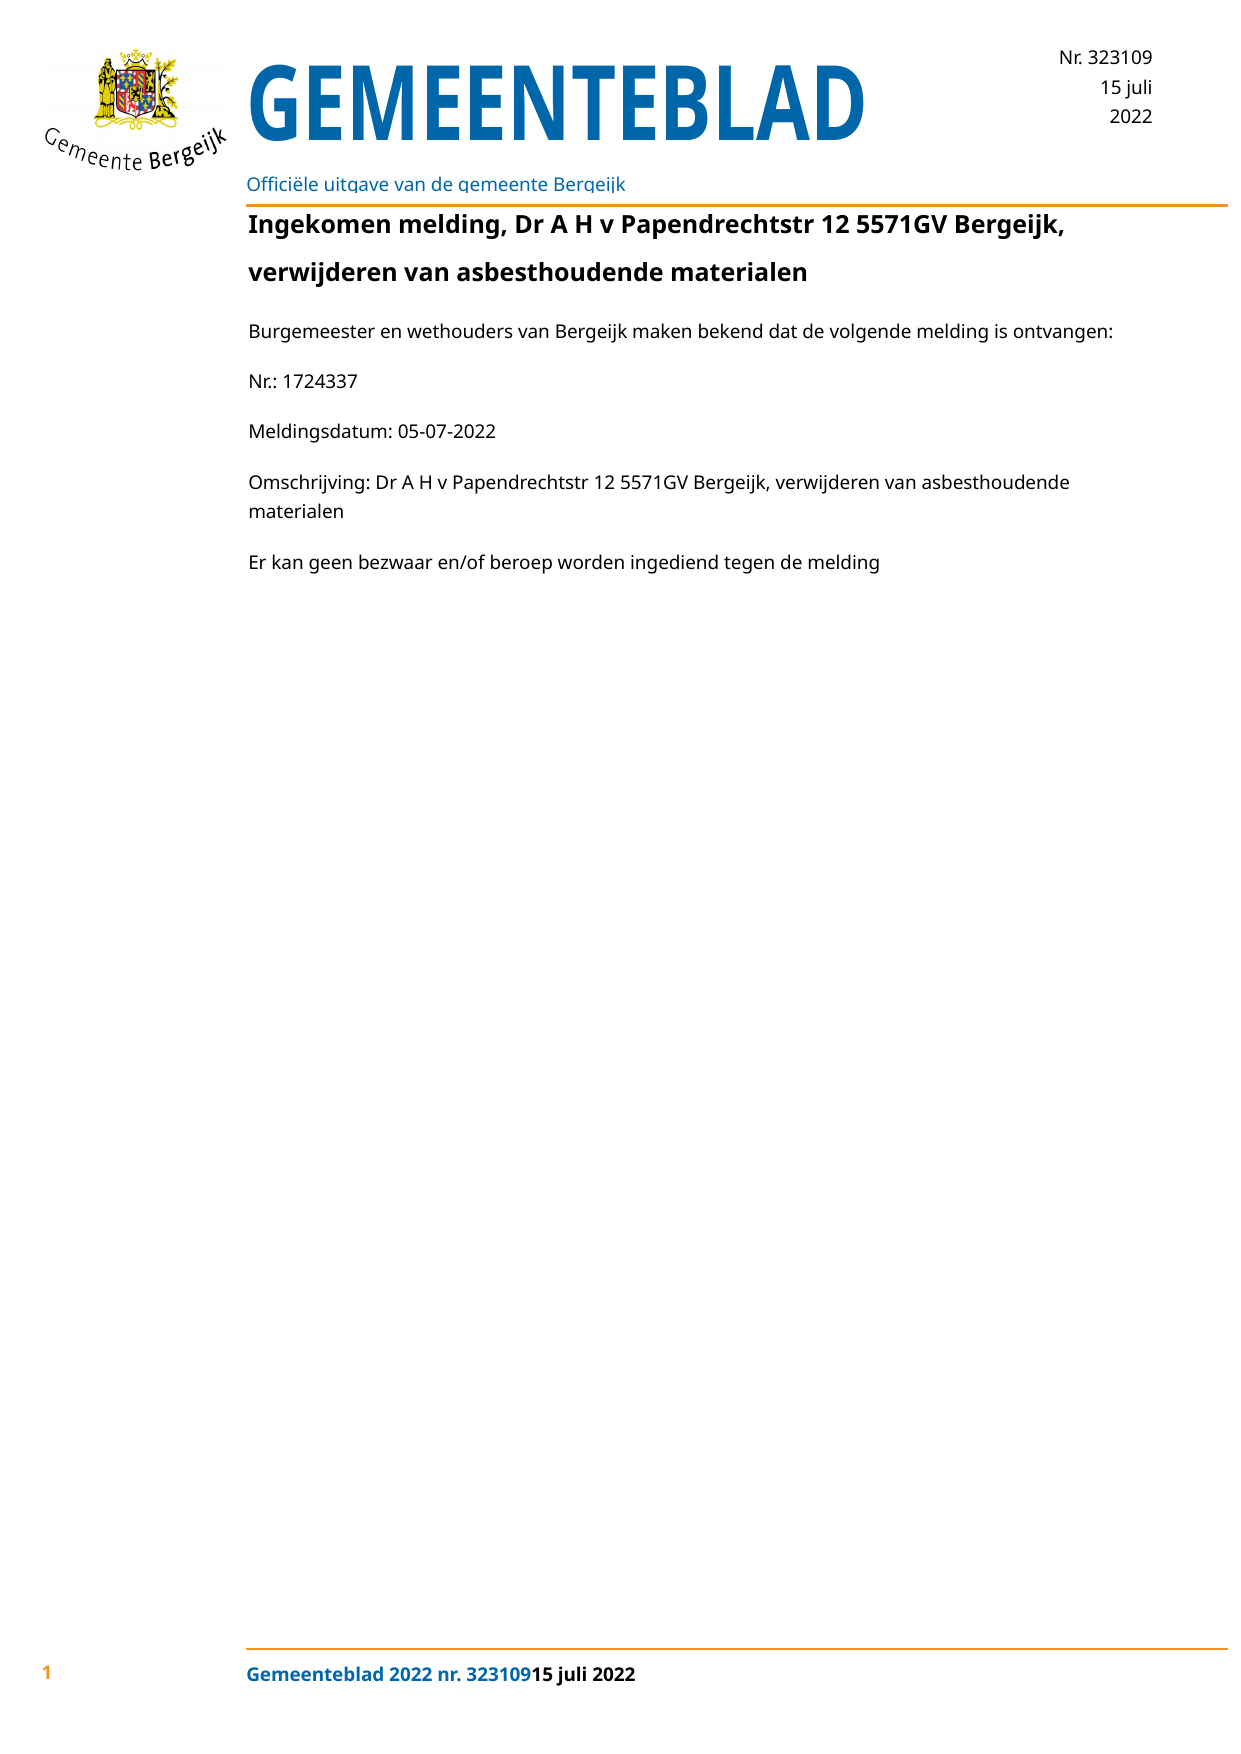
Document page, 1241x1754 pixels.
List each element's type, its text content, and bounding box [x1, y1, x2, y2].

text Er kan geen bezwaar en/of beroep worden ingediend tegen de melding [248, 549, 1152, 575]
text Burgemeester en wethouders van Bergeijk maken bekend dat de volgende melding is ontvangen: [248, 318, 1152, 344]
picture [41, 47, 231, 172]
text Omschrijving: Dr A H v Papendrechtstr 12 5571GV Bergeijk, verwijderen van asbesthoudende materialen [248, 469, 1152, 524]
text Ingekomen melding, Dr A H v Papendrechtstr 12 5571GV Bergeijk, verwijderen van asbesthoudende materialen [248, 207, 1152, 288]
text Meldingsdatum: 05-07-2022 [248, 419, 1152, 444]
text Nr.: 1724337 [248, 368, 1152, 394]
